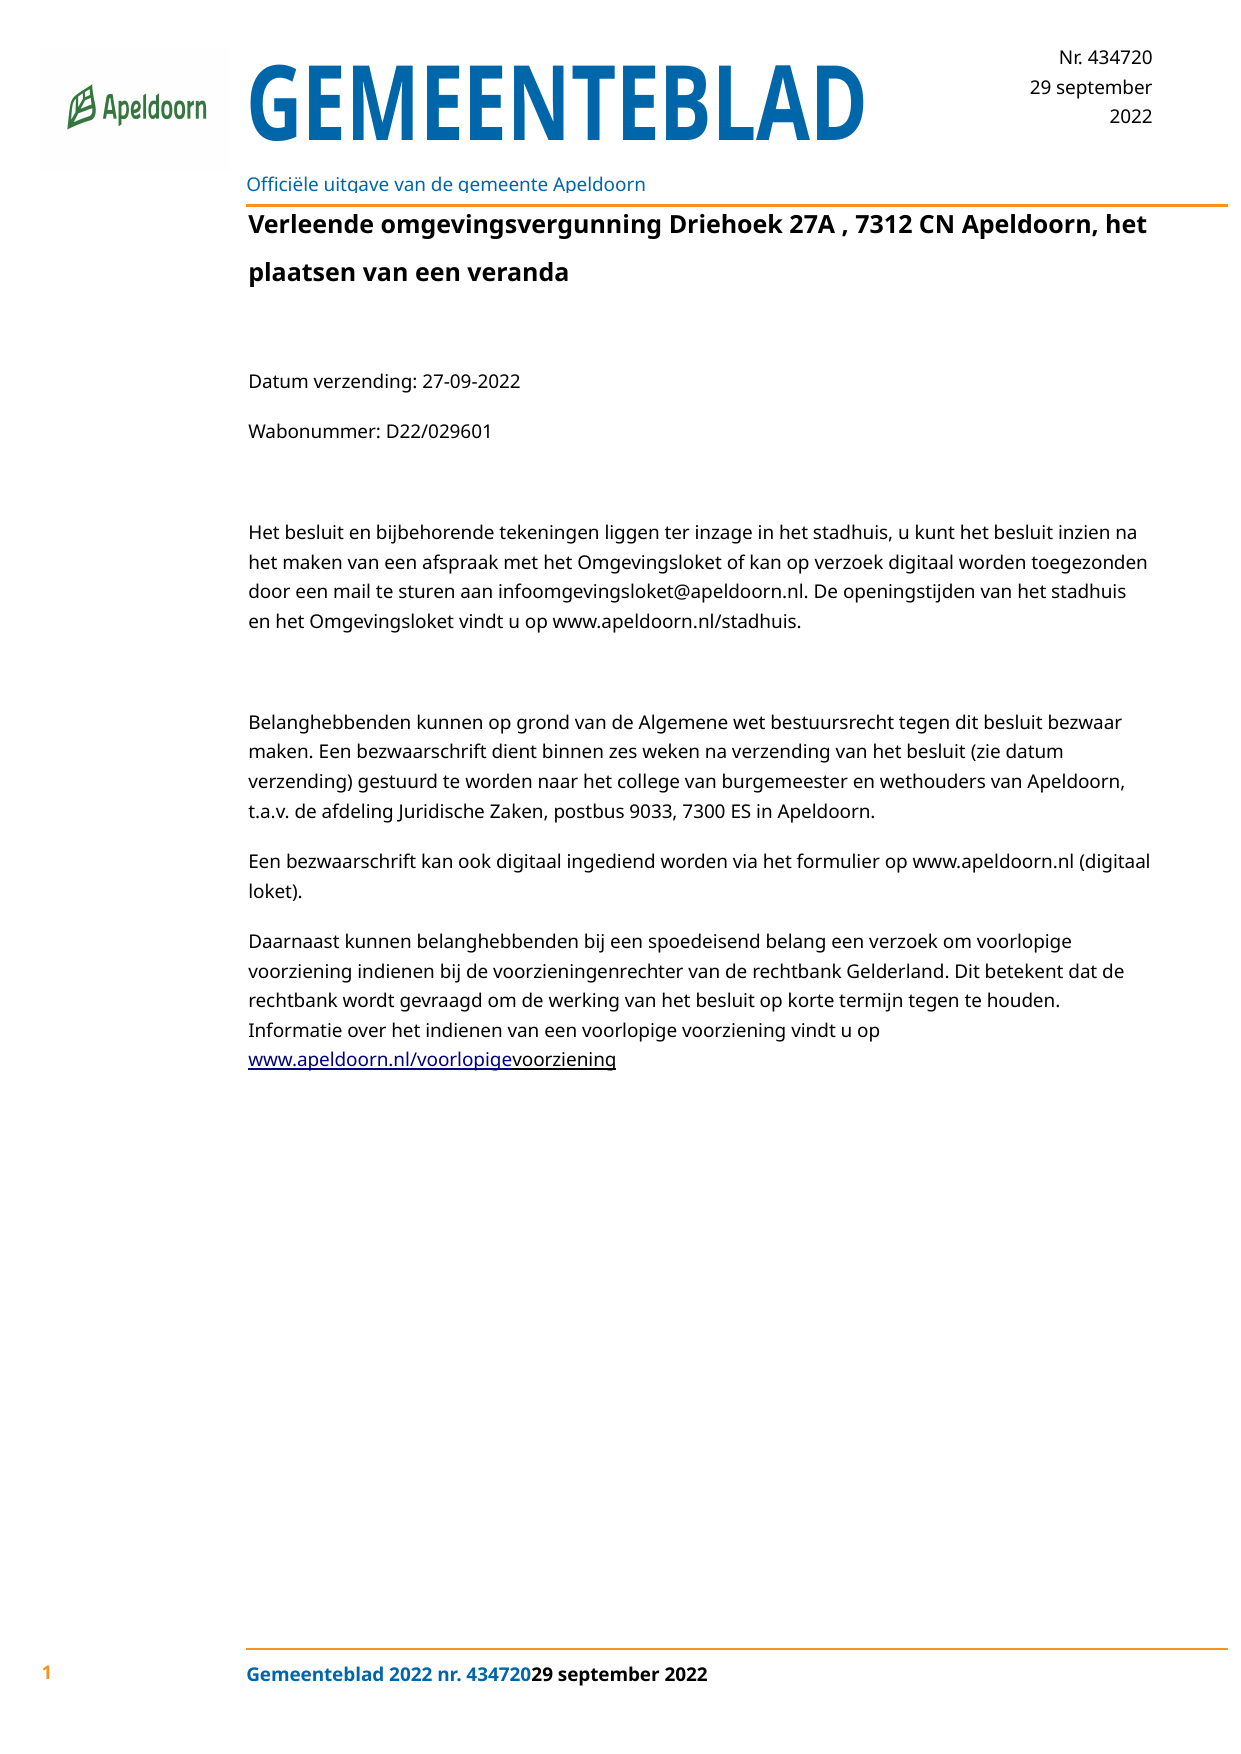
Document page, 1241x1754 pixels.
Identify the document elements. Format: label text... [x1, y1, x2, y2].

text Het besluit en bijbehorende tekeningen liggen ter inzage in het stadhuis, u kunt het besluit inzien na het maken van een afspraak met het Omgevingsloket of kan op verzoek digitaal worden toegezonden door een mail te sturen aan infoomgevingsloket@apeldoorn.nl. De openingstijden van het stadhuis en het Omgevingsloket vindt u op www.apeldoorn.nl/stadhuis. [248, 519, 1152, 634]
text Wabonummer: D22/029601 [248, 419, 1152, 444]
text Belanghebbenden kunnen op grond van de Algemene wet bestuursrecht tegen dit besluit bezwaar maken. Een bezwaarschrift dient binnen zes weken na verzending van het besluit (zie datum verzending) gestuurd te worden naar het college van burgemeester en wethouders van Apeldoorn, t.a.v. de afdeling Juridische Zaken, postbus 9033, 7300 ES in Apeldoorn. [248, 709, 1152, 824]
picture [41, 47, 231, 172]
text Daarnaast kunnen belanghebbenden bij een spoedeisend belang een verzoek om voorlopige voorziening indienen bij de voorzieningenrechter van de rechtbank Gelderland. Dit betekent dat de rechtbank wordt gevraagd om de werking van het besluit op korte termijn tegen te houden. Informatie over het indienen van een voorlopige voorziening vindt u op www.apeldoorn.nl/voorlopigevoorziening [248, 928, 1152, 1072]
text Verleende omgevingsvergunning Driehoek 27A , 7312 CN Apeldoorn, het plaatsen van een veranda [248, 207, 1152, 288]
text Datum verzending: 27-09-2022 [248, 368, 1152, 394]
text Een bezwaarschrift kan ook digitaal ingediend worden via het formulier op www.apeldoorn.nl (digitaal loket). [248, 848, 1152, 904]
